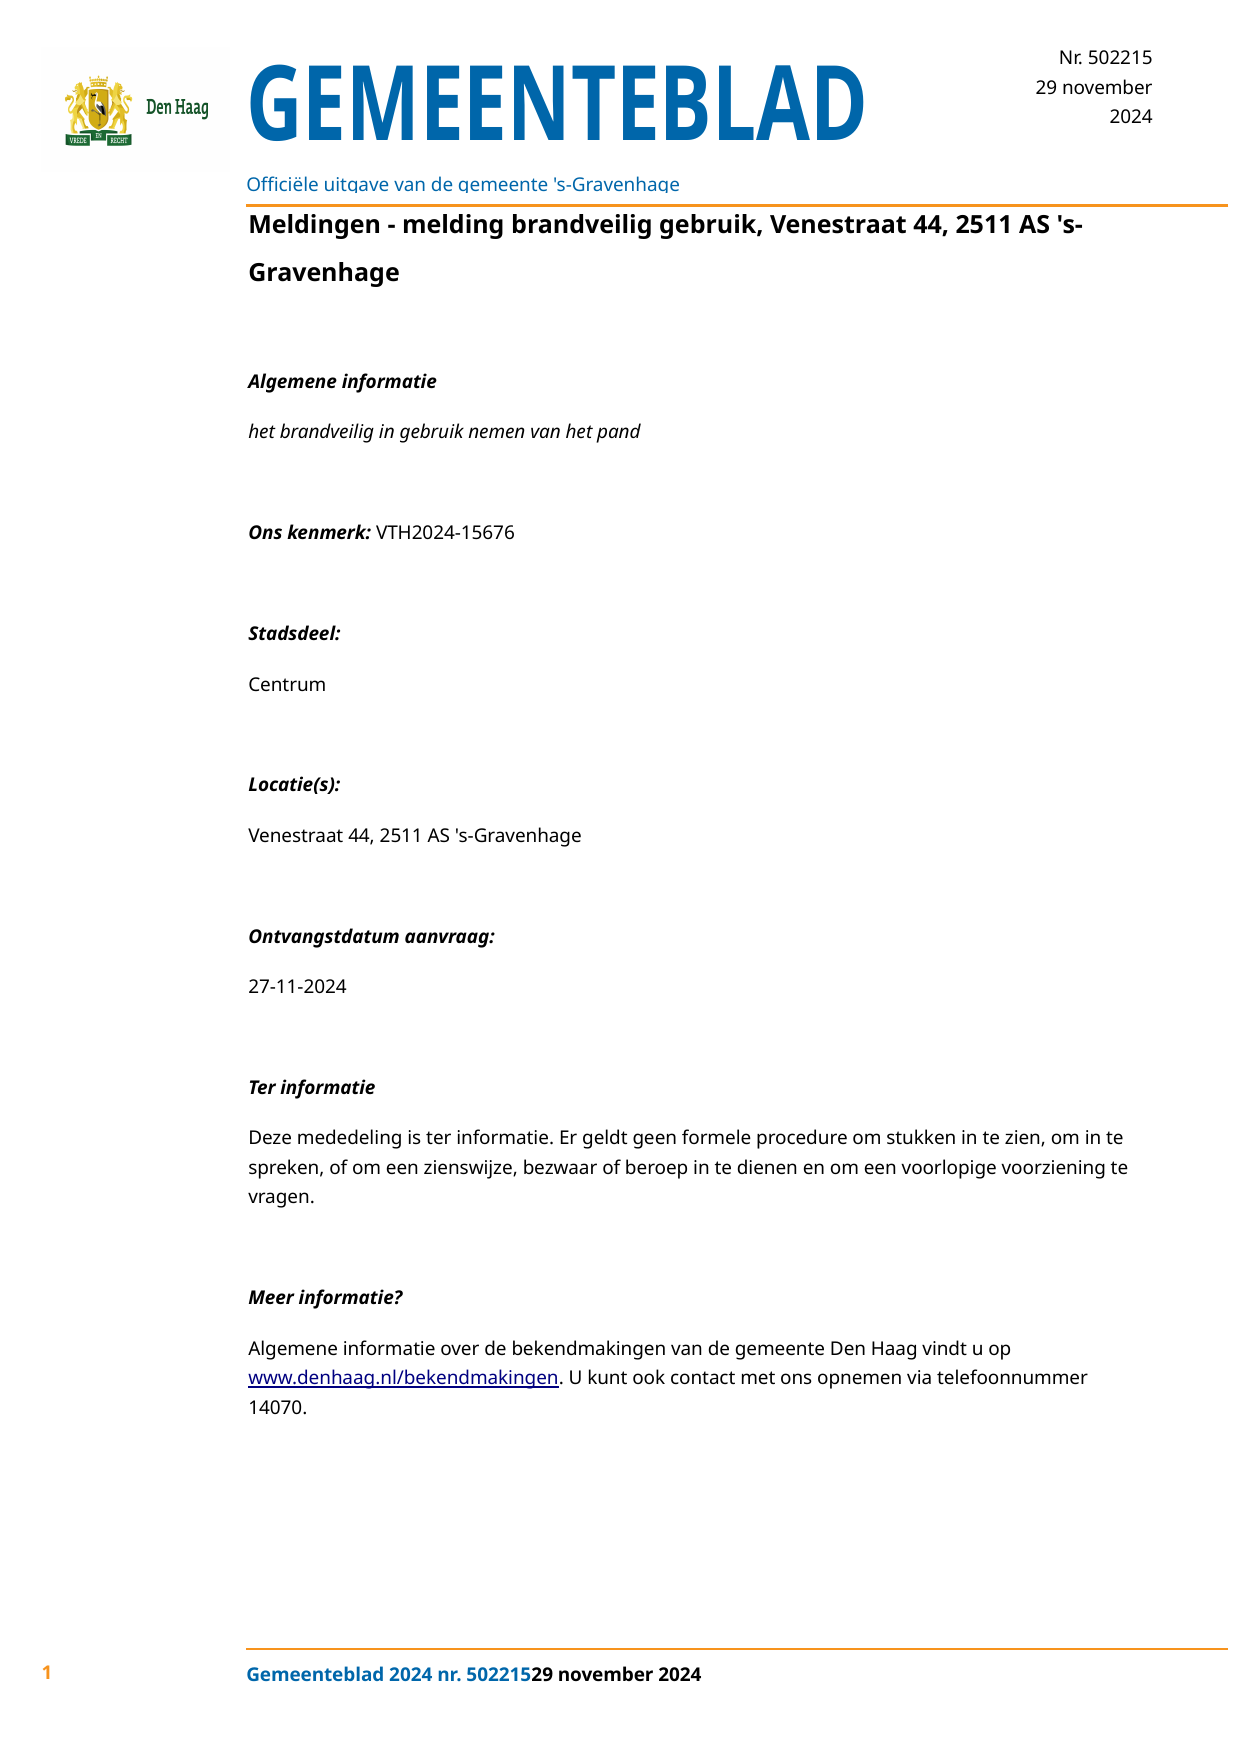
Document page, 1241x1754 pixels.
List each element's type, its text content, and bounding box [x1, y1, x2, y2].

text Centrum [248, 671, 1152, 697]
text Ter informatie [248, 1074, 1152, 1100]
text Deze mededeling is ter informatie. Er geldt geen formele procedure om stukken in te zien, om in te spreken, of om een zienswijze, bezwaar of beroep in te dienen en om een voorlopige voorziening te vragen. [248, 1124, 1152, 1209]
text Venestraat 44, 2511 AS 's-Gravenhage [248, 822, 1152, 848]
text Ontvangstdatum aanvraag: [248, 923, 1152, 949]
text Meldingen - melding brandveilig gebruik, Venestraat 44, 2511 AS 's-Gravenhage [248, 207, 1152, 288]
text Algemene informatie over de bekendmakingen van de gemeente Den Haag vindt u op www.denhaag.nl/bekendmakingen. U kunt ook contact met ons opnemen via telefoonnummer 14070. [248, 1335, 1152, 1420]
text Locatie(s): [248, 772, 1152, 797]
picture [41, 47, 231, 172]
text Stadsdeel: [248, 620, 1152, 646]
text Meer informatie? [248, 1284, 1152, 1310]
text het brandveilig in gebruik nemen van het pand [248, 419, 1152, 444]
text Algemene informatie [248, 368, 1152, 394]
text Ons kenmerk: VTH2024-15676 [248, 519, 1152, 545]
text 27-11-2024 [248, 973, 1152, 999]
